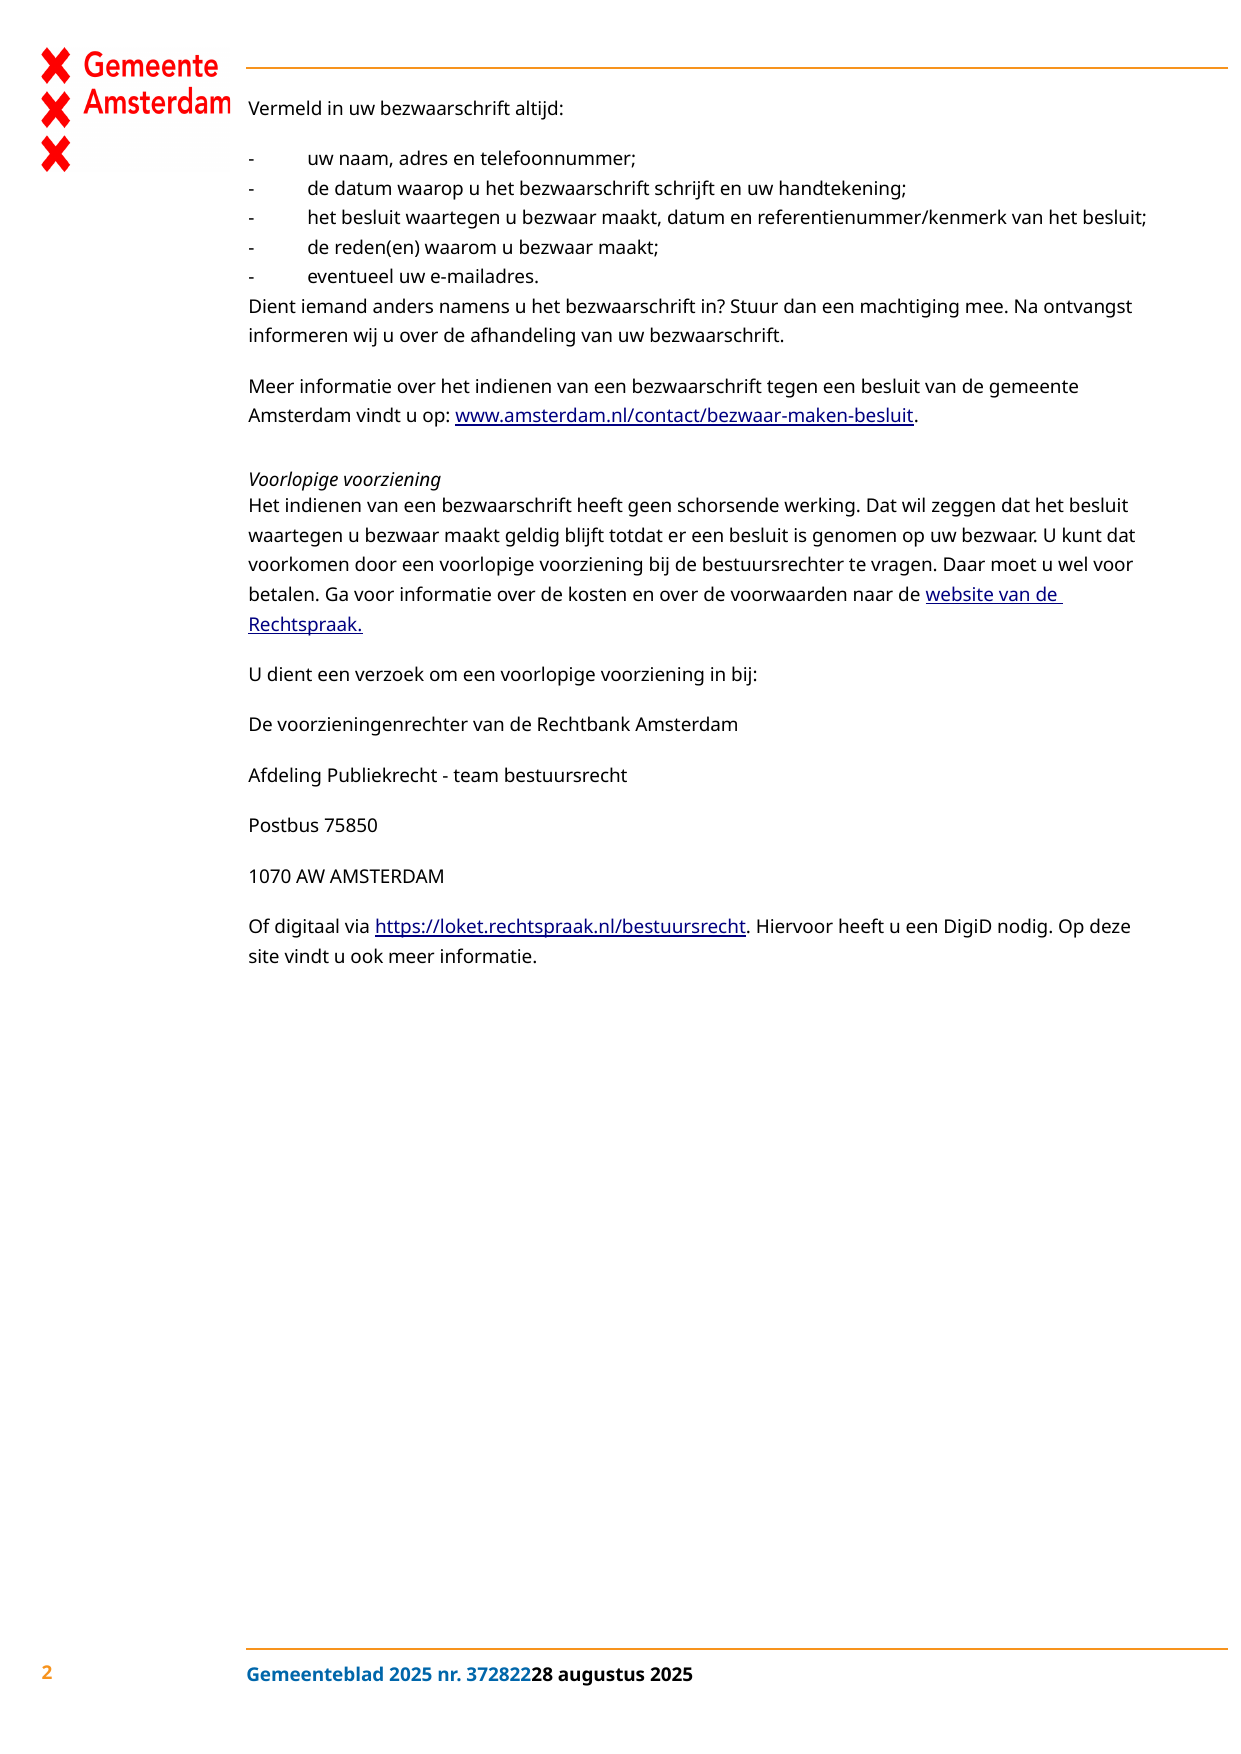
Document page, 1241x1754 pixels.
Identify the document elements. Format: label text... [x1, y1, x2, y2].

text Het indienen van een bezwaarschrift heeft geen schorsende werking. Dat wil zeggen dat het besluit waartegen u bezwaar maakt geldig blijft totdat er een besluit is genomen op uw bezwaar. U kunt dat voorkomen door een voorlopige voorziening bij de bestuursrechter te vragen. Daar moet u wel voor betalen. Ga voor informatie over de kosten en over de voorwaarden naar de website van de Rechtspraak. [248, 492, 1152, 636]
list uw naam, adres en telefoonnummer; [248, 145, 1152, 171]
list de datum waarop u het bezwaarschrift schrijft en uw handtekening; [248, 175, 1152, 201]
text Dient iemand anders namens u het bezwaarschrift in? Stuur dan een machtiging mee. Na ontvangst informeren wij u over de afhandeling van uw bezwaarschrift. [248, 293, 1152, 348]
text Vermeld in uw bezwaarschrift altijd: [248, 95, 1152, 121]
list het besluit waartegen u bezwaar maakt, datum en referentienummer/kenmerk van het besluit; [248, 204, 1152, 230]
text 1070 AW AMSTERDAM [248, 863, 1152, 888]
text De voorzieningenrechter van de Rechtbank Amsterdam [248, 712, 1152, 737]
text Meer informatie over het indienen van een bezwaarschrift tegen een besluit van de gemeente Amsterdam vindt u op: www.amsterdam.nl/contact/bezwaar-maken-besluit. [248, 373, 1152, 428]
picture [41, 47, 231, 172]
list de reden(en) waarom u bezwaar maakt; [248, 234, 1152, 260]
list eventueel uw e-mailadres. [248, 263, 1152, 289]
text U dient een verzoek om een voorlopige voorziening in bij: [248, 661, 1152, 687]
text Voorlopige voorziening [248, 467, 1152, 492]
text Postbus 75850 [248, 812, 1152, 838]
text Afdeling Publiekrecht - team bestuursrecht [248, 762, 1152, 788]
text Of digitaal via https://loket.rechtspraak.nl/bestuursrecht. Hiervoor heeft u een DigiD nodig. Op deze site vindt u ook meer informatie. [248, 913, 1152, 968]
